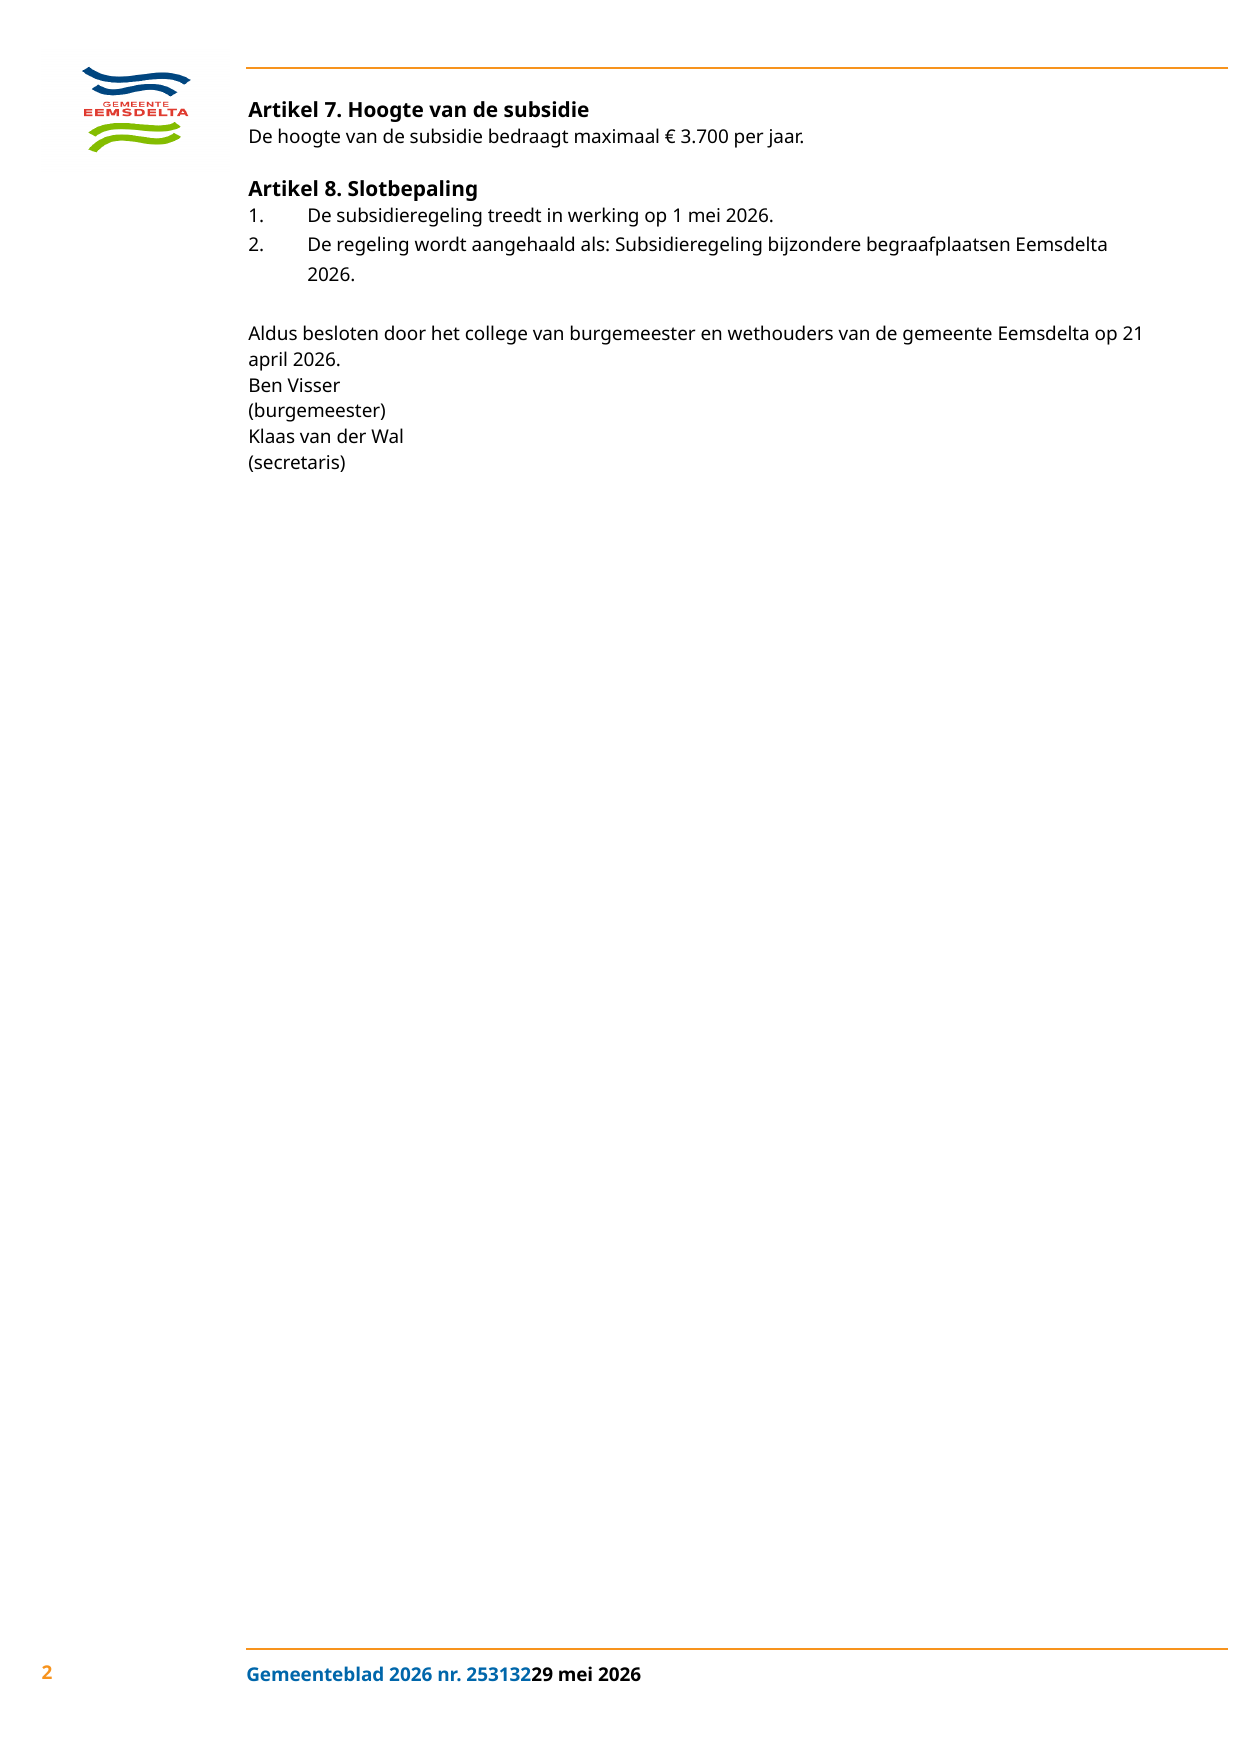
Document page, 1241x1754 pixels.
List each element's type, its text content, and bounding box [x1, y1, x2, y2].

text De hoogte van de subsidie bedraagt maximaal € 3.700 per jaar. [248, 123, 1152, 149]
list De regeling wordt aangehaald als: Subsidieregeling bijzondere begraafplaatsen Eemsdelta 2026. [248, 232, 1152, 287]
text Ben Visser [248, 372, 1152, 398]
text Artikel 7. Hoogte van de subsidie [248, 95, 1152, 123]
text (burgemeester) [248, 398, 1152, 423]
text (secretaris) [248, 449, 1152, 475]
picture [41, 47, 231, 172]
text Artikel 8. Slotbepaling [248, 174, 1152, 202]
list De subsidieregeling treedt in werking op 1 mei 2026. [248, 202, 1152, 228]
text Klaas van der Wal [248, 423, 1152, 449]
text Aldus besloten door het college van burgemeester en wethouders van de gemeente Eemsdelta op 21 april 2026. [248, 320, 1152, 372]
